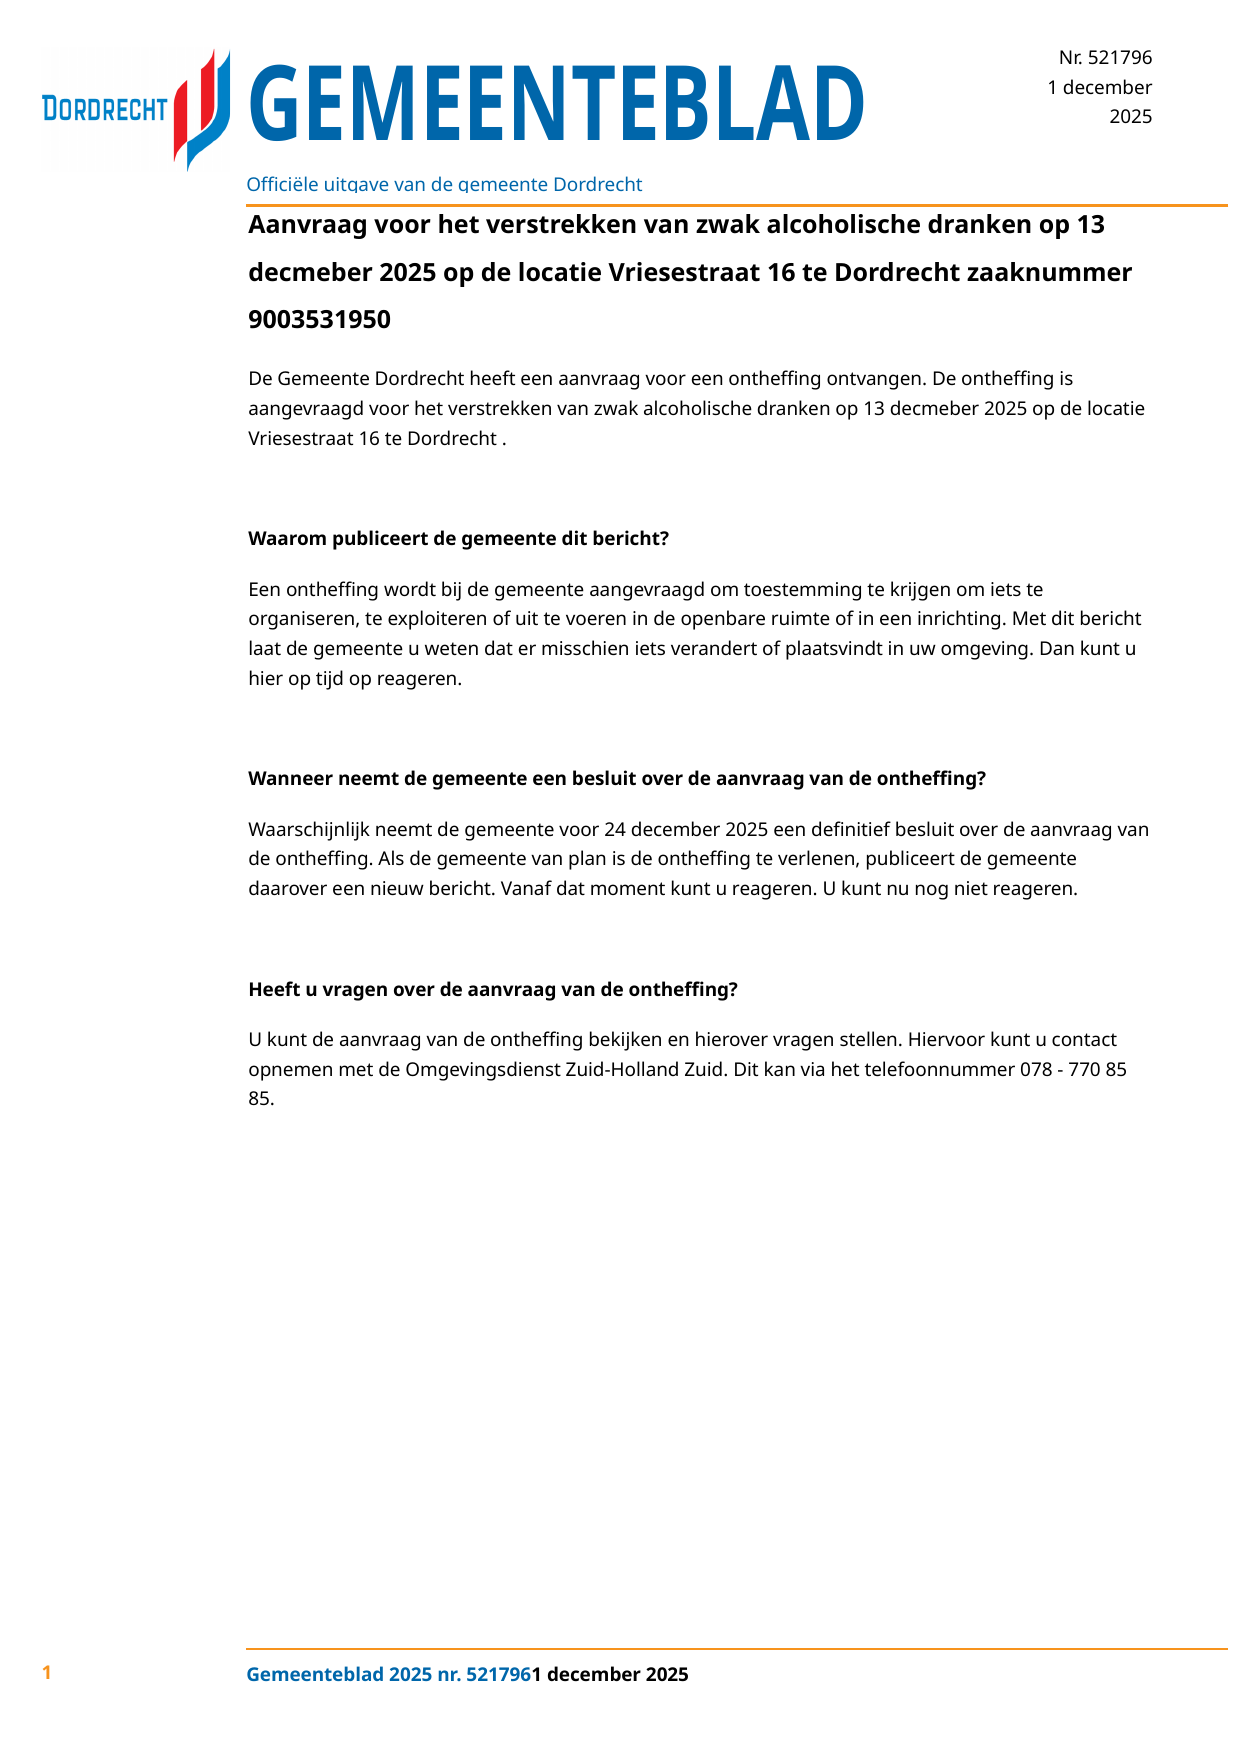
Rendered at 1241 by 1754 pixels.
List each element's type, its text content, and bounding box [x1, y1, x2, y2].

text Waarom publiceert de gemeente dit bericht? [248, 526, 1152, 551]
picture [41, 47, 231, 172]
text Heeft u vragen over de aanvraag van de ontheffing? [248, 976, 1152, 1002]
text De Gemeente Dordrecht heeft een aanvraag voor een ontheffing ontvangen. De ontheffing is aangevraagd voor het verstrekken van zwak alcoholische dranken op 13 decmeber 2025 op de locatie Vriesestraat 16 te Dordrecht . [248, 366, 1152, 450]
text U kunt de aanvraag van de ontheffing bekijken en hierover vragen stellen. Hiervoor kunt u contact opnemen met de Omgevingsdienst Zuid-Holland Zuid. Dit kan via het telefoonnummer 078 - 770 85 85. [248, 1026, 1152, 1111]
text Een ontheffing wordt bij de gemeente aangevraagd om toestemming te krijgen om iets te organiseren, te exploiteren of uit te voeren in de openbare ruimte of in een inrichting. Met dit bericht laat de gemeente u weten dat er misschien iets verandert of plaatsvindt in uw omgeving. Dan kunt u hier op tijd op reageren. [248, 576, 1152, 690]
text Aanvraag voor het verstrekken van zwak alcoholische dranken op 13 decmeber 2025 op de locatie Vriesestraat 16 te Dordrecht zaaknummer 9003531950 [248, 207, 1152, 336]
text Wanneer neemt de gemeente een besluit over de aanvraag van de ontheffing? [248, 766, 1152, 791]
text Waarschijnlijk neemt de gemeente voor 24 december 2025 een definitief besluit over de aanvraag van de ontheffing. Als de gemeente van plan is de ontheffing te verlenen, publiceert de gemeente daarover een nieuw bericht. Vanaf dat moment kunt u reageren. U kunt nu nog niet reageren. [248, 816, 1152, 901]
